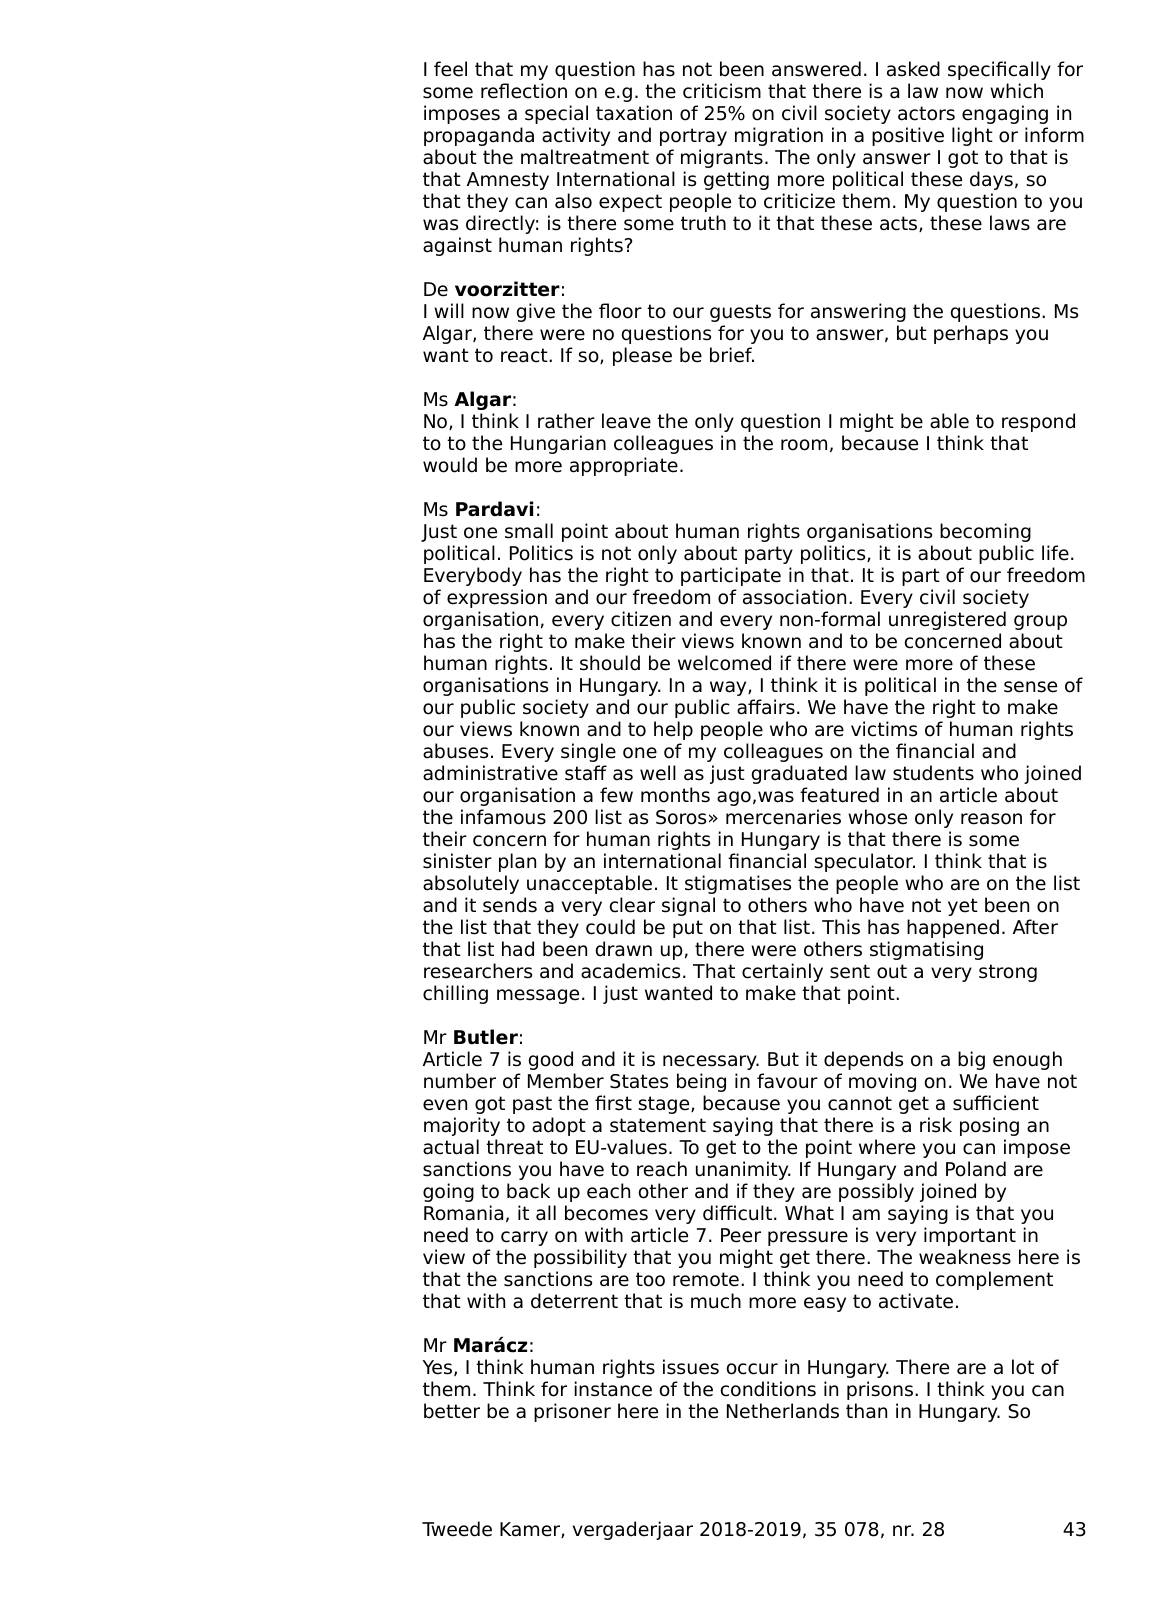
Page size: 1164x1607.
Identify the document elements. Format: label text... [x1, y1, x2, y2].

text Yes, I think human rights issues occur in Hungary. There are a lot of them. Think for instance of the conditions in prisons. I think you can better be a prisoner here in the Netherlands than in Hungary. So [422, 1357, 1087, 1423]
text Mr Marácz: [422, 1335, 1087, 1357]
text Just one small point about human rights organisations becoming political. Politics is not only about party politics, it is about public life. Everybody has the right to participate in that. It is part of our freedom of expression and our freedom of association. Every civil society organisation, every citizen and every non-formal unregistered group has the right to make their views known and to be concerned about human rights. It should be welcomed if there were more of these organisations in Hungary. In a way, I think it is political in the sense of our public society and our public affairs. We have the right to make our views known and to help people who are victims of human rights abuses. Every single one of my colleagues on the financial and administrative staff as well as just graduated law students who joined our organisation a few months ago,was featured in an article about the infamous 200 list as Soros» mercenaries whose only reason for their concern for human rights in Hungary is that there is some sinister plan by an international financial speculator. I think that is absolutely unacceptable. It stigmatises the people who are on the list and it sends a very clear signal to others who have not yet been on the list that they could be put on that list. This has happened. After that list had been drawn up, there were others stigmatising researchers and academics. That certainly sent out a very strong chilling message. I just wanted to make that point. [422, 521, 1087, 1005]
text De voorzitter: [422, 279, 1087, 301]
text Article 7 is good and it is necessary. But it depends on a big enough number of Member States being in favour of moving on. We have not even got past the first stage, because you cannot get a sufficient majority to adopt a statement saying that there is a risk posing an actual threat to EU-values. To get to the point where you can impose sanctions you have to reach unanimity. If Hungary and Poland are going to back up each other and if they are possibly joined by Romania, it all becomes very difficult. What I am saying is that you need to carry on with article 7. Peer pressure is very important in view of the possibility that you might get there. The weakness here is that the sanctions are too remote. I think you need to complement that with a deterrent that is much more easy to activate. [422, 1049, 1087, 1313]
text Ms Pardavi: [422, 499, 1087, 521]
text I will now give the floor to our guests for answering the questions. Ms Algar, there were no questions for you to answer, but perhaps you want to react. If so, please be brief. [422, 301, 1087, 367]
text I feel that my question has not been answered. I asked specifically for some reflection on e.g. the criticism that there is a law now which imposes a special taxation of 25% on civil society actors engaging in propaganda activity and portray migration in a positive light or inform about the maltreatment of migrants. The only answer I got to that is that Amnesty International is getting more political these days, so that they can also expect people to criticize them. My question to you was directly: is there some truth to it that these acts, these laws are against human rights? [422, 59, 1087, 257]
text No, I think I rather leave the only question I might be able to respond to to the Hungarian colleagues in the room, because I think that would be more appropriate. [422, 411, 1087, 477]
text Ms Algar: [422, 389, 1087, 411]
text Mr Butler: [422, 1027, 1087, 1049]
